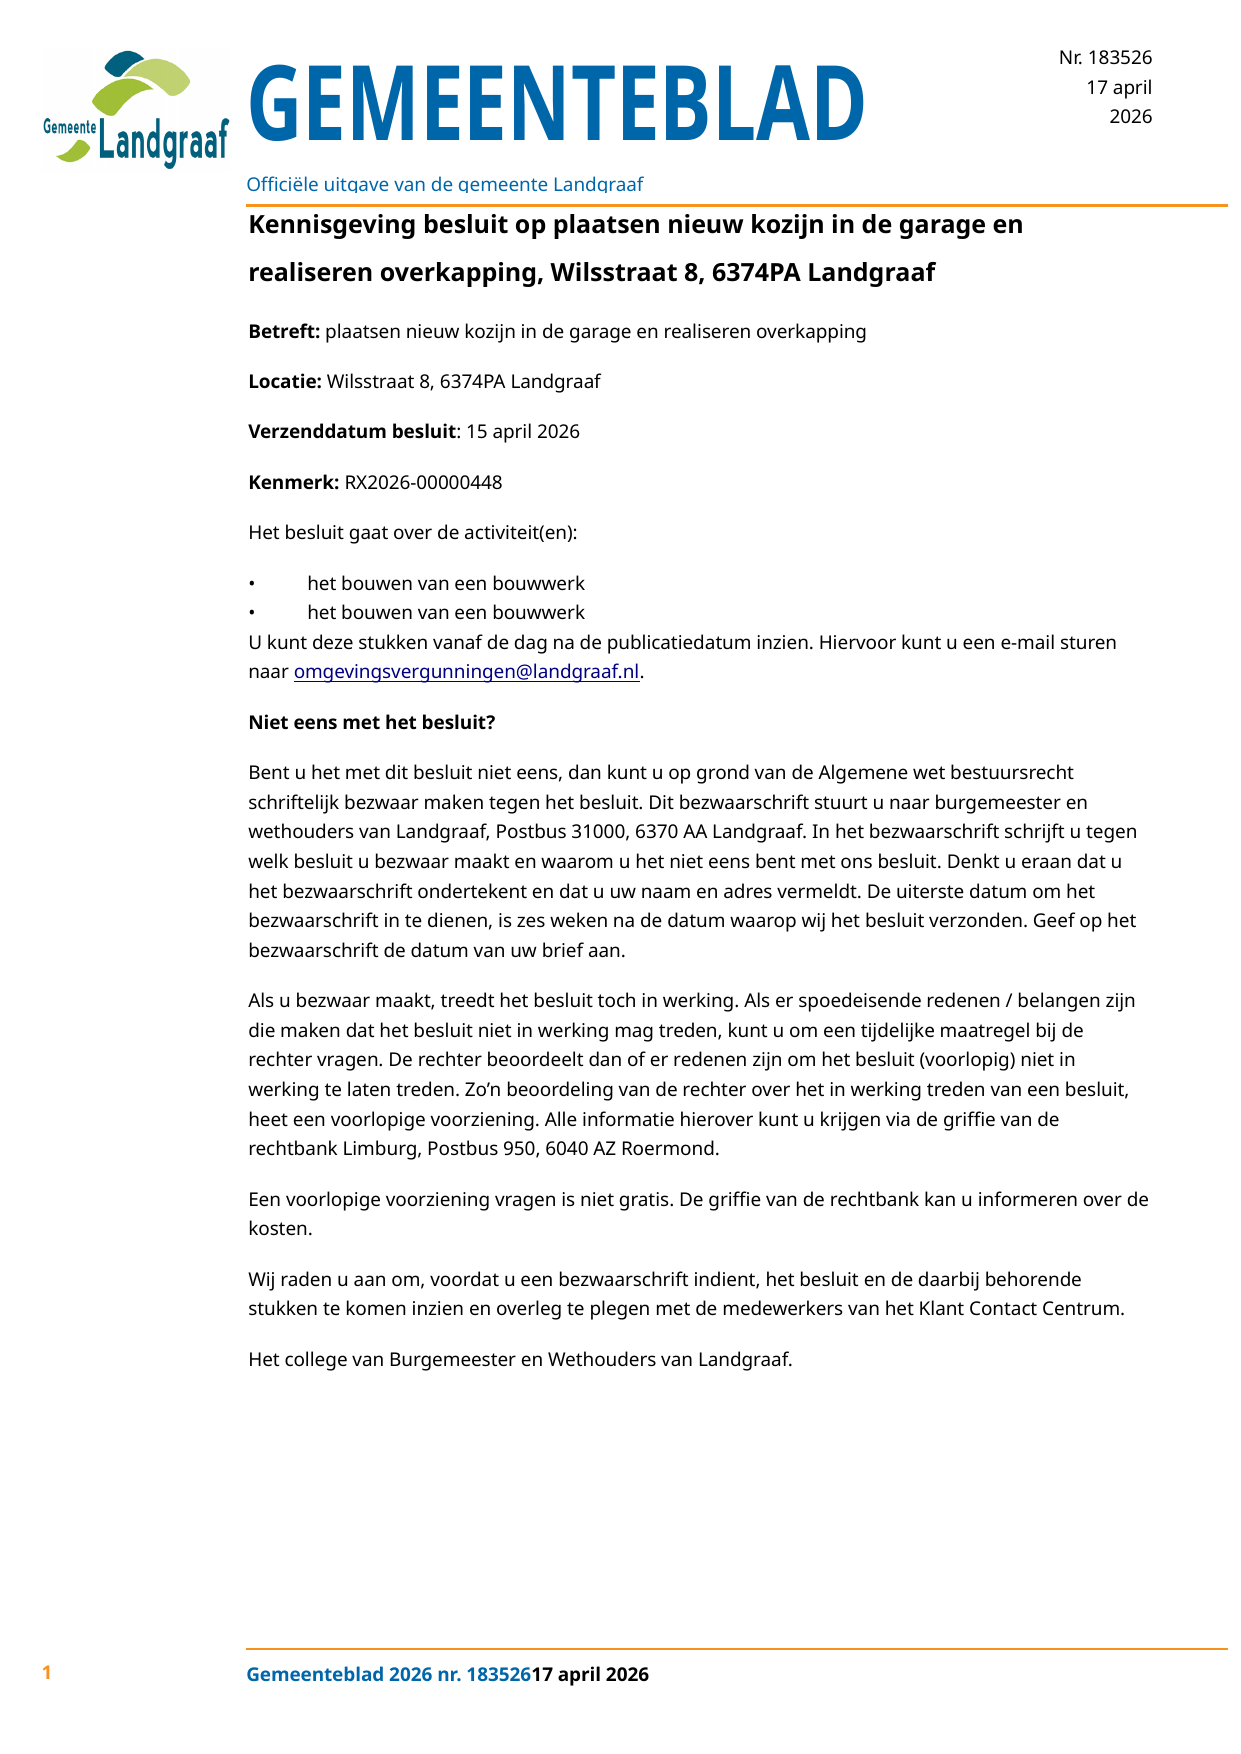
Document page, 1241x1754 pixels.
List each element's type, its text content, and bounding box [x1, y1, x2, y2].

text Bent u het met dit besluit niet eens, dan kunt u op grond van de Algemene wet bestuursrecht schriftelijk bezwaar maken tegen het besluit. Dit bezwaarschrift stuurt u naar burgemeester en wethouders van Landgraaf, Postbus 31000, 6370 AA Landgraaf. In het bezwaarschrift schrijft u tegen welk besluit u bezwaar maakt en waarom u het niet eens bent met ons besluit. Denkt u eraan dat u het bezwaarschrift ondertekent en dat u uw naam en adres vermeldt. De uiterste datum om het bezwaarschrift in te dienen, is zes weken na de datum waarop wij het besluit verzonden. Geef op het bezwaarschrift de datum van uw brief aan. [248, 759, 1152, 963]
text Kennisgeving besluit op plaatsen nieuw kozijn in de garage en realiseren overkapping, Wilsstraat 8, 6374PA Landgraaf [248, 207, 1152, 288]
text Het besluit gaat over de activiteit(en): [248, 519, 1152, 545]
text Het college van Burgemeester en Wethouders van Landgraaf. [248, 1346, 1152, 1372]
text U kunt deze stukken vanaf de dag na de publicatiedatum inzien. Hiervoor kunt u een e-mail sturen naar omgevingsvergunningen@landgraaf.nl. [248, 629, 1152, 684]
text Als u bezwaar maakt, treedt het besluit toch in werking. Als er spoedeisende redenen / belangen zijn die maken dat het besluit niet in werking mag treden, kunt u om een tijdelijke maatregel bij de rechter vragen. De rechter beoordeelt dan of er redenen zijn om het besluit (voorlopig) niet in werking te laten treden. Zo’n beoordeling van de rechter over het in werking treden van een besluit, heet een voorlopige voorziening. Alle informatie hierover kunt u krijgen via de griffie van de rechtbank Limburg, Postbus 950, 6040 AZ Roermond. [248, 987, 1152, 1161]
text Een voorlopige voorziening vragen is niet gratis. De griffie van de rechtbank kan u informeren over de kosten. [248, 1186, 1152, 1241]
list het bouwen van een bouwwerk [248, 599, 1152, 625]
text Wij raden u aan om, voordat u een bezwaarschrift indient, het besluit en de daarbij behorende stukken te komen inzien en overleg te plegen met de medewerkers van het Klant Contact Centrum. [248, 1266, 1152, 1321]
text Betreft: plaatsen nieuw kozijn in de garage en realiseren overkapping [248, 318, 1152, 344]
list het bouwen van een bouwwerk [248, 570, 1152, 596]
text Locatie: Wilsstraat 8, 6374PA Landgraaf [248, 368, 1152, 394]
text Niet eens met het besluit? [248, 709, 1152, 735]
text Verzenddatum besluit: 15 april 2026 [248, 419, 1152, 444]
picture [41, 47, 231, 172]
text Kenmerk: RX2026-00000448 [248, 469, 1152, 495]
